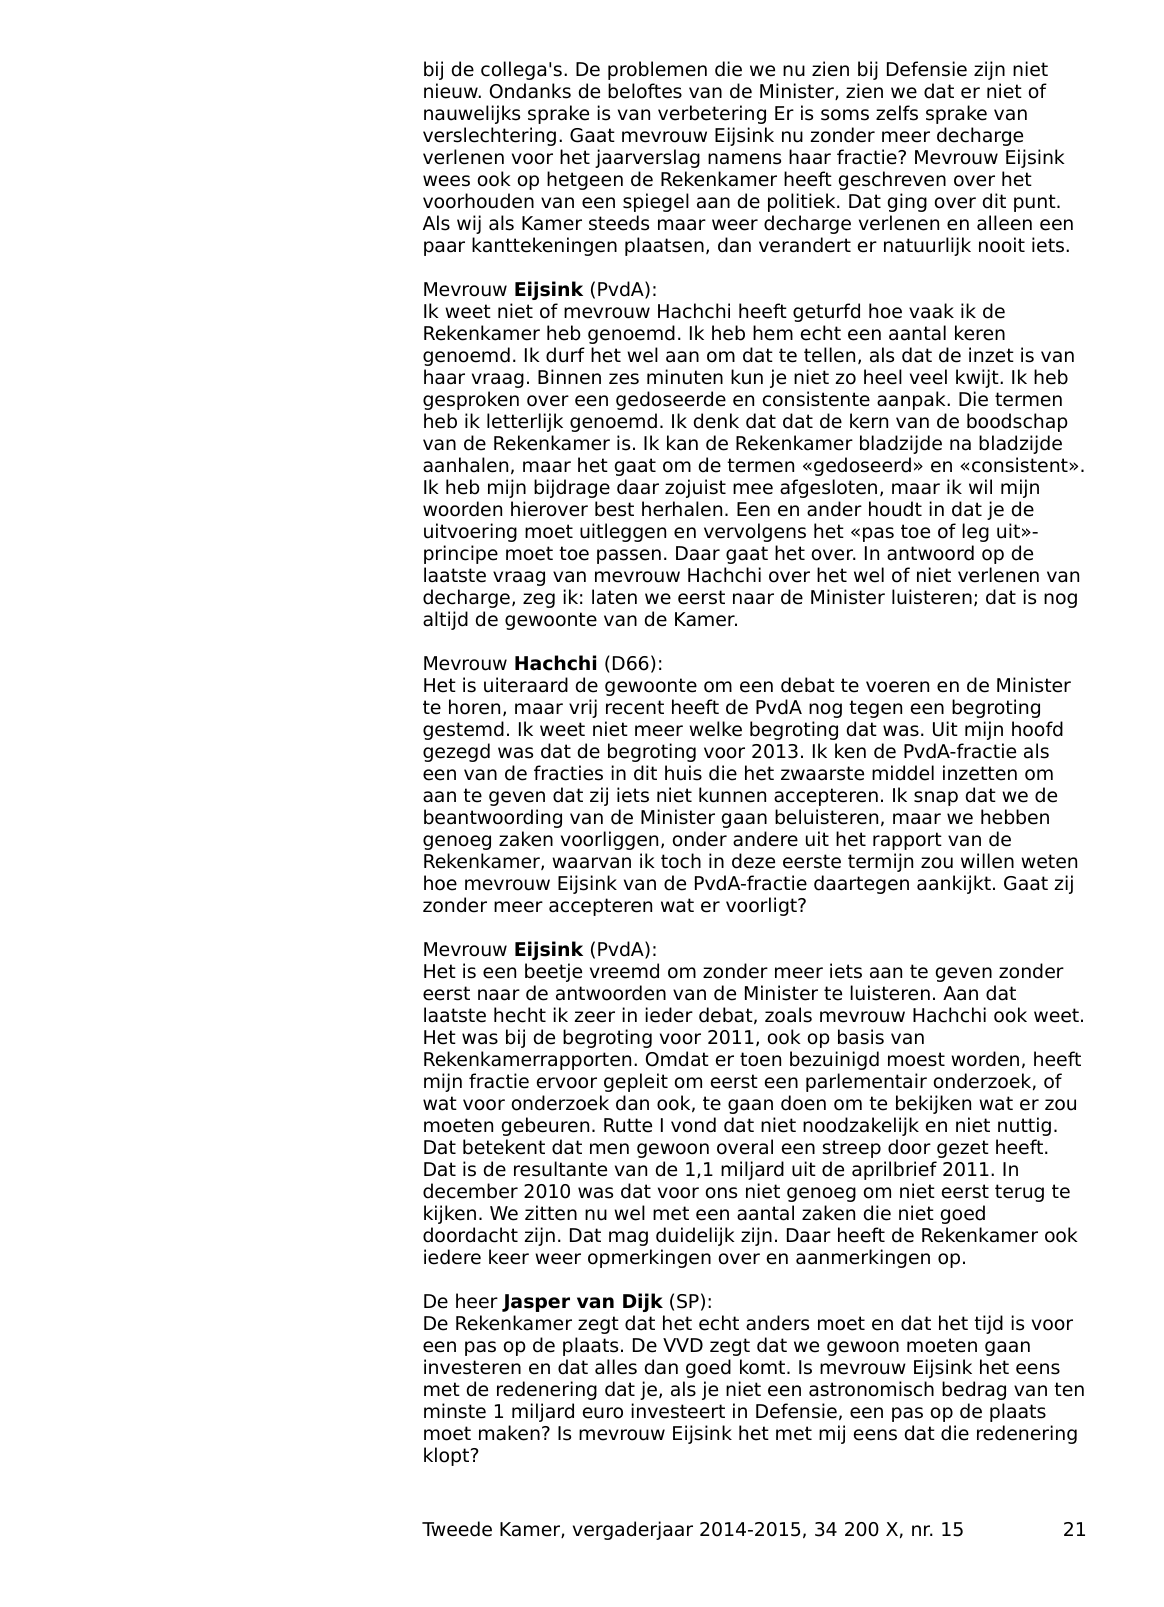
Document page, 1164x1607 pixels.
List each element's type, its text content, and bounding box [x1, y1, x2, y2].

text De heer Jasper van Dijk (SP): [422, 1291, 1087, 1313]
text bij de collega's. De problemen die we nu zien bij Defensie zijn niet nieuw. Ondanks de beloftes van de Minister, zien we dat er niet of nauwelijks sprake is van verbetering Er is soms zelfs sprake van verslechtering. Gaat mevrouw Eijsink nu zonder meer decharge verlenen voor het jaarverslag namens haar fractie? Mevrouw Eijsink wees ook op hetgeen de Rekenkamer heeft geschreven over het voorhouden van een spiegel aan de politiek. Dat ging over dit punt. Als wij als Kamer steeds maar weer decharge verlenen en alleen een paar kanttekeningen plaatsen, dan verandert er natuurlijk nooit iets. [422, 59, 1087, 257]
text Mevrouw Eijsink (PvdA): [422, 939, 1087, 961]
text Mevrouw Eijsink (PvdA): [422, 279, 1087, 301]
text Het was bij de begroting voor 2011, ook op basis van Rekenkamerrapporten. Omdat er toen bezuinigd moest worden, heeft mijn fractie ervoor gepleit om eerst een parlementair onderzoek, of wat voor onderzoek dan ook, te gaan doen om te bekijken wat er zou moeten gebeuren. Rutte I vond dat niet noodzakelijk en niet nuttig. Dat betekent dat men gewoon overal een streep door gezet heeft. Dat is de resultante van de 1,1 miljard uit de aprilbrief 2011. In december 2010 was dat voor ons niet genoeg om niet eerst terug te kijken. We zitten nu wel met een aantal zaken die niet goed doordacht zijn. Dat mag duidelijk zijn. Daar heeft de Rekenkamer ook iedere keer weer opmerkingen over en aanmerkingen op. [422, 1027, 1087, 1268]
text Mevrouw Hachchi (D66): [422, 653, 1087, 675]
text Het is een beetje vreemd om zonder meer iets aan te geven zonder eerst naar de antwoorden van de Minister te luisteren. Aan dat laatste hecht ik zeer in ieder debat, zoals mevrouw Hachchi ook weet. [422, 961, 1087, 1027]
text Ik weet niet of mevrouw Hachchi heeft geturfd hoe vaak ik de Rekenkamer heb genoemd. Ik heb hem echt een aantal keren genoemd. Ik durf het wel aan om dat te tellen, als dat de inzet is van haar vraag. Binnen zes minuten kun je niet zo heel veel kwijt. Ik heb gesproken over een gedoseerde en consistente aanpak. Die termen heb ik letterlijk genoemd. Ik denk dat dat de kern van de boodschap van de Rekenkamer is. Ik kan de Rekenkamer bladzijde na bladzijde aanhalen, maar het gaat om de termen «gedoseerd» en «consistent». Ik heb mijn bijdrage daar zojuist mee afgesloten, maar ik wil mijn woorden hierover best herhalen. Een en ander houdt in dat je de uitvoering moet uitleggen en vervolgens het «pas toe of leg uit»-principe moet toe passen. Daar gaat het over. In antwoord op de laatste vraag van mevrouw Hachchi over het wel of niet verlenen van decharge, zeg ik: laten we eerst naar de Minister luisteren; dat is nog altijd de gewoonte van de Kamer. [422, 301, 1087, 631]
text De Rekenkamer zegt dat het echt anders moet en dat het tijd is voor een pas op de plaats. De VVD zegt dat we gewoon moeten gaan investeren en dat alles dan goed komt. Is mevrouw Eijsink het eens met de redenering dat je, als je niet een astronomisch bedrag van ten minste 1 miljard euro investeert in Defensie, een pas op de plaats moet maken? Is mevrouw Eijsink het met mij eens dat die redenering klopt? [422, 1313, 1087, 1467]
text Het is uiteraard de gewoonte om een debat te voeren en de Minister te horen, maar vrij recent heeft de PvdA nog tegen een begroting gestemd. Ik weet niet meer welke begroting dat was. Uit mijn hoofd gezegd was dat de begroting voor 2013. Ik ken de PvdA-fractie als een van de fracties in dit huis die het zwaarste middel inzetten om aan te geven dat zij iets niet kunnen accepteren. Ik snap dat we de beantwoording van de Minister gaan beluisteren, maar we hebben genoeg zaken voorliggen, onder andere uit het rapport van de Rekenkamer, waarvan ik toch in deze eerste termijn zou willen weten hoe mevrouw Eijsink van de PvdA-fractie daartegen aankijkt. Gaat zij zonder meer accepteren wat er voorligt? [422, 675, 1087, 917]
